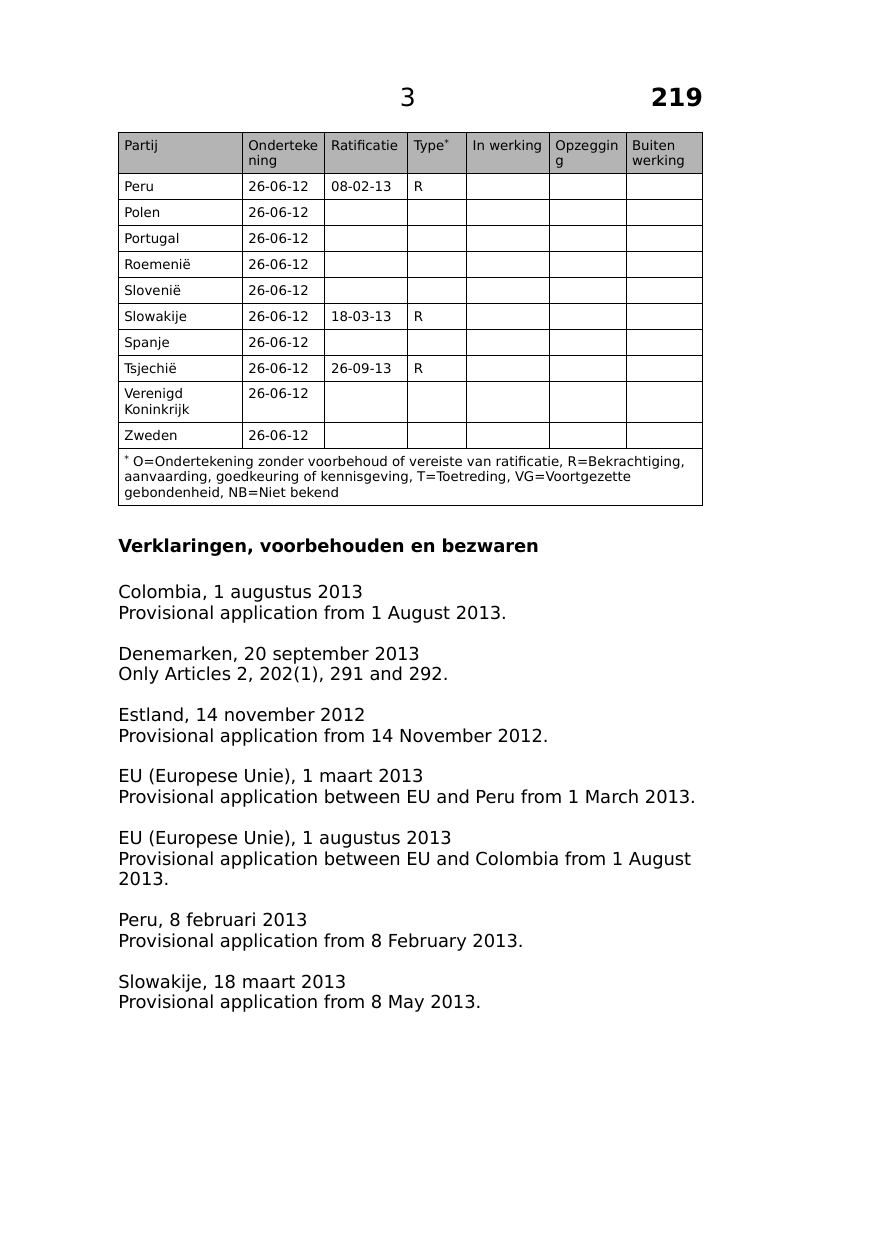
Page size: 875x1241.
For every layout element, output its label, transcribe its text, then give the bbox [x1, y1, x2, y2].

table_cell [408, 252, 466, 277]
table_cell 18-03-13 [325, 304, 407, 329]
table_header In werking [467, 133, 549, 173]
table_cell [467, 423, 549, 448]
table_cell 26-06-12 [243, 278, 324, 303]
table_cell [627, 423, 702, 448]
table_cell Verenigd Koninkrijk [119, 382, 242, 422]
table_header Type* [408, 133, 466, 173]
table_cell [325, 423, 407, 448]
text Only Articles 2, 202(1), 291 and 292. [118, 664, 703, 685]
table_cell [467, 226, 549, 251]
table_cell [408, 382, 466, 422]
table_header Ondertekening [243, 133, 324, 173]
table_cell [467, 252, 549, 277]
table_cell 26-06-12 [243, 200, 324, 225]
table_header Opzegging [550, 133, 626, 173]
text Provisional application from 1 August 2013. [118, 603, 703, 623]
table_cell [467, 200, 549, 225]
table_cell [467, 356, 549, 381]
table_cell [467, 278, 549, 303]
table_cell 26-06-12 [243, 304, 324, 329]
table_cell [325, 252, 407, 277]
table_cell R [408, 304, 466, 329]
text Estland, 14 november 2012 [118, 705, 703, 726]
table_header Buiten werking [627, 133, 702, 173]
text Slowakije, 18 maart 2013 [118, 971, 703, 992]
table_cell 26-06-12 [243, 330, 324, 355]
table_cell [550, 304, 626, 329]
table_cell [627, 304, 702, 329]
text Provisional application between EU and Colombia from 1 August 2013. [118, 848, 703, 890]
text EU (Europese Unie), 1 maart 2013 [118, 766, 703, 787]
table_header Partij [119, 133, 242, 173]
table_cell [627, 278, 702, 303]
table_cell [467, 304, 549, 329]
table_cell 26-09-13 [325, 356, 407, 381]
table_cell [627, 174, 702, 199]
table_cell Roemenië [119, 252, 242, 277]
table_cell [550, 423, 626, 448]
table_cell [550, 330, 626, 355]
table_cell Tsjechië [119, 356, 242, 381]
text EU (Europese Unie), 1 augustus 2013 [118, 828, 703, 848]
table_cell [408, 423, 466, 448]
table_cell [627, 382, 702, 422]
table_cell * O=Ondertekening zonder voorbehoud of vereiste van ratificatie, R=Bekrachtiging, aanvaarding, goedkeuring of kennisgeving, T=Toetreding, VG=Voortgezette gebondenheid, NB=Niet bekend [119, 449, 702, 505]
text Provisional application from 8 May 2013. [118, 992, 703, 1013]
table_cell 26-06-12 [243, 174, 324, 199]
text Colombia, 1 augustus 2013 [118, 582, 703, 603]
table_cell [627, 330, 702, 355]
table_cell 26-06-12 [243, 252, 324, 277]
table_cell Portugal [119, 226, 242, 251]
table_cell [627, 252, 702, 277]
text Provisional application from 8 February 2013. [118, 931, 703, 951]
table_cell Peru [119, 174, 242, 199]
table_cell [325, 226, 407, 251]
text Provisional application between EU and Peru from 1 March 2013. [118, 787, 703, 808]
table_cell [467, 174, 549, 199]
text Denemarken, 20 september 2013 [118, 643, 703, 664]
table_cell 26-06-12 [243, 356, 324, 381]
table_cell [550, 356, 626, 381]
table_cell [467, 330, 549, 355]
table_cell [627, 200, 702, 225]
table_cell 26-06-12 [243, 382, 324, 422]
table_cell Spanje [119, 330, 242, 355]
table_cell [550, 200, 626, 225]
table_cell [467, 382, 549, 422]
table_cell [550, 174, 626, 199]
table_cell [627, 226, 702, 251]
table_header Ratificatie [325, 133, 407, 173]
table_cell [408, 200, 466, 225]
text Peru, 8 februari 2013 [118, 910, 703, 931]
table_cell R [408, 174, 466, 199]
table_cell [325, 200, 407, 225]
table_cell Zweden [119, 423, 242, 448]
table_cell [627, 356, 702, 381]
table_cell [550, 278, 626, 303]
table_cell Slowakije [119, 304, 242, 329]
table_cell 26-06-12 [243, 423, 324, 448]
table_cell [550, 226, 626, 251]
table_cell Polen [119, 200, 242, 225]
subtitle Verklaringen, voorbehouden en bezwaren [118, 536, 703, 557]
table_cell [550, 382, 626, 422]
text Provisional application from 14 November 2012. [118, 726, 703, 746]
table_cell 08-02-13 [325, 174, 407, 199]
table_cell 26-06-12 [243, 226, 324, 251]
table_cell [550, 252, 626, 277]
table_cell Slovenië [119, 278, 242, 303]
table_cell R [408, 356, 466, 381]
table_cell [408, 330, 466, 355]
table_cell [408, 226, 466, 251]
table_cell [408, 278, 466, 303]
table_cell [325, 278, 407, 303]
table_cell [325, 382, 407, 422]
table_cell [325, 330, 407, 355]
